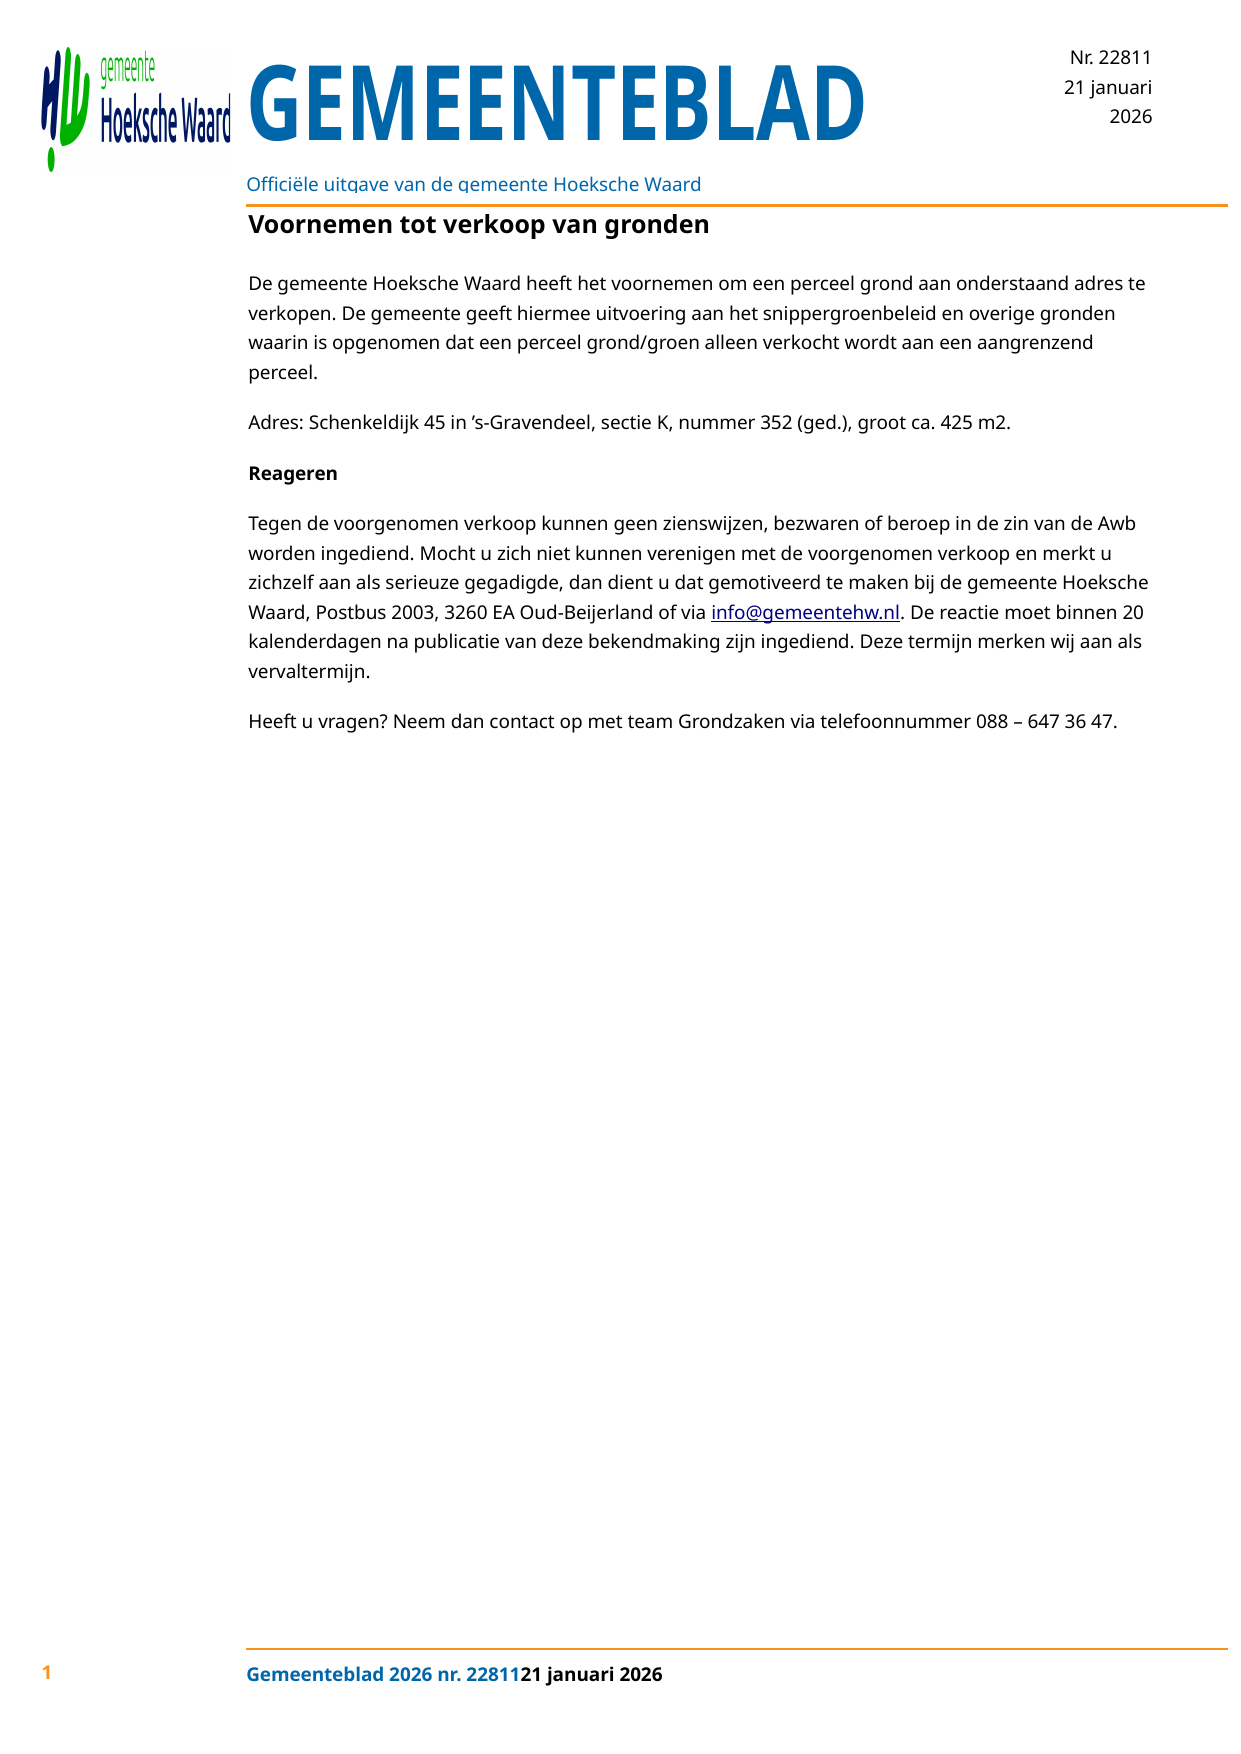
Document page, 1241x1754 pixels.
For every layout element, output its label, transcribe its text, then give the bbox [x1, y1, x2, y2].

text Tegen de voorgenomen verkoop kunnen geen zienswijzen, bezwaren of beroep in de zin van de Awb worden ingediend. Mocht u zich niet kunnen verenigen met de voorgenomen verkoop en merkt u zichzelf aan als serieuze gegadigde, dan dient u dat gemotiveerd te maken bij de gemeente Hoeksche Waard, Postbus 2003, 3260 EA Oud-Beijerland of via info@gemeentehw.nl. De reactie moet binnen 20 kalenderdagen na publicatie van deze bekendmaking zijn ingediend. Deze termijn merken wij aan als vervaltermijn. [248, 510, 1152, 684]
text Heeft u vragen? Neem dan contact op met team Grondzaken via telefoonnummer 088 – 647 36 47. [248, 709, 1152, 734]
text De gemeente Hoeksche Waard heeft het voornemen om een perceel grond aan onderstaand adres te verkopen. De gemeente geeft hiermee uitvoering aan het snippergroenbeleid en overige gronden waarin is opgenomen dat een perceel grond/groen alleen verkocht wordt aan een aangrenzend perceel. [248, 270, 1152, 385]
text Reageren [248, 460, 1152, 486]
picture [41, 47, 231, 172]
text Adres: Schenkeldijk 45 in ’s-Gravendeel, sectie K, nummer 352 (ged.), groot ca. 425 m2. [248, 409, 1152, 435]
text Voornemen tot verkoop van gronden [248, 207, 1152, 241]
